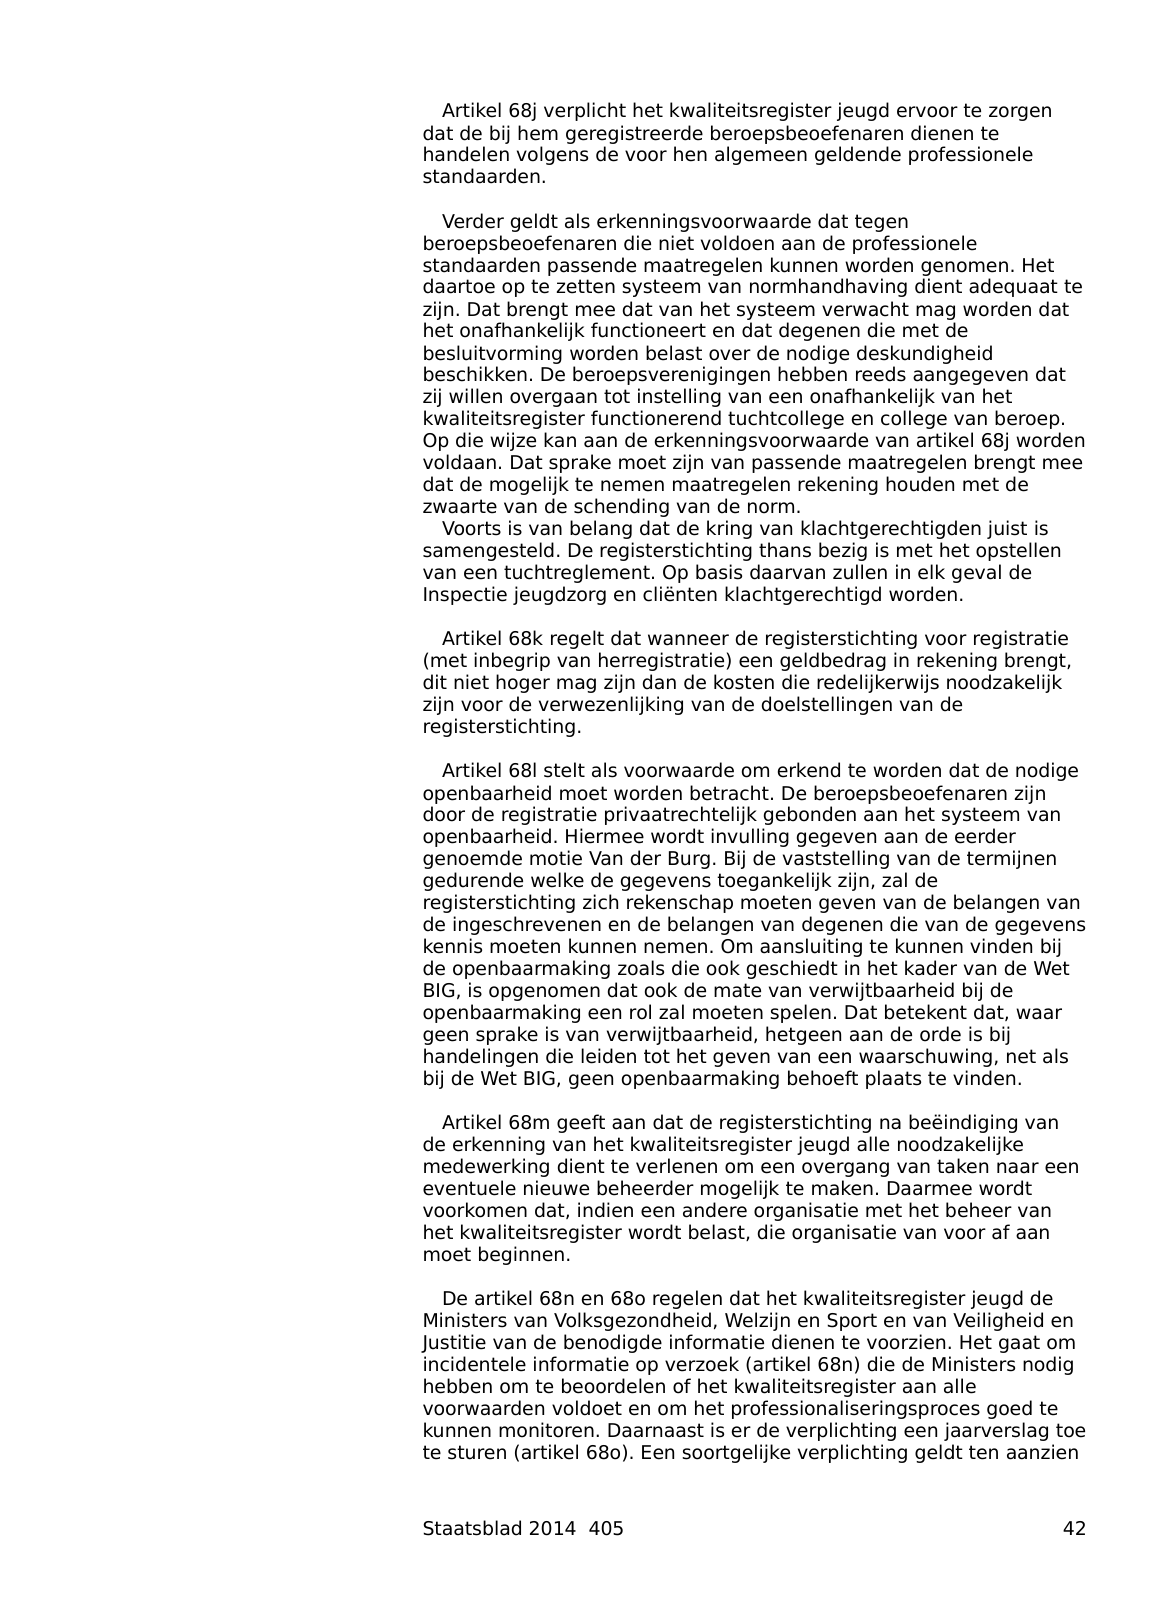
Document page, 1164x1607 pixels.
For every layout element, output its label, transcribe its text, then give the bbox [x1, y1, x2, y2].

text Voorts is van belang dat de kring van klachtgerechtigden juist is samengesteld. De registerstichting thans bezig is met het opstellen van een tuchtreglement. Op basis daarvan zullen in elk geval de Inspectie jeugdzorg en cliënten klachtgerechtigd worden. [422, 518, 1087, 606]
text Verder geldt als erkenningsvoorwaarde dat tegen beroepsbeoefenaren die niet voldoen aan de professionele standaarden passende maatregelen kunnen worden genomen. Het daartoe op te zetten systeem van normhandhaving dient adequaat te zijn. Dat brengt mee dat van het systeem verwacht mag worden dat het onafhankelijk functioneert en dat degenen die met de besluitvorming worden belast over de nodige deskundigheid beschikken. De beroepsverenigingen hebben reeds aangegeven dat zij willen overgaan tot instelling van een onafhankelijk van het kwaliteitsregister functionerend tuchtcollege en college van beroep. Op die wijze kan aan de erkenningsvoorwaarde van artikel 68j worden voldaan. Dat sprake moet zijn van passende maatregelen brengt mee dat de mogelijk te nemen maatregelen rekening houden met de zwaarte van de schending van de norm. [422, 211, 1087, 518]
text De artikel 68n en 68o regelen dat het kwaliteitsregister jeugd de Ministers van Volksgezondheid, Welzijn en Sport en van Veiligheid en Justitie van de benodigde informatie dienen te voorzien. Het gaat om incidentele informatie op verzoek (artikel 68n) die de Ministers nodig hebben om te beoordelen of het kwaliteitsregister aan alle voorwaarden voldoet en om het professionaliseringsproces goed te kunnen monitoren. Daarnaast is er de verplichting een jaarverslag toe te sturen (artikel 68o). Een soortgelijke verplichting geldt ten aanzien [422, 1288, 1087, 1464]
text Artikel 68m geeft aan dat de registerstichting na beëindiging van de erkenning van het kwaliteitsregister jeugd alle noodzakelijke medewerking dient te verlenen om een overgang van taken naar een eventuele nieuwe beheerder mogelijk te maken. Daarmee wordt voorkomen dat, indien een andere organisatie met het beheer van het kwaliteitsregister wordt belast, die organisatie van voor af aan moet beginnen. [422, 1112, 1087, 1266]
text Artikel 68k regelt dat wanneer de registerstichting voor registratie (met inbegrip van herregistratie) een geldbedrag in rekening brengt, dit niet hoger mag zijn dan de kosten die redelijkerwijs noodzakelijk zijn voor de verwezenlijking van de doelstellingen van de registerstichting. [422, 628, 1087, 738]
text Artikel 68j verplicht het kwaliteitsregister jeugd ervoor te zorgen dat de bij hem geregistreerde beroepsbeoefenaren dienen te handelen volgens de voor hen algemeen geldende professionele standaarden. [422, 100, 1087, 188]
text Artikel 68l stelt als voorwaarde om erkend te worden dat de nodige openbaarheid moet worden betracht. De beroepsbeoefenaren zijn door de registratie privaatrechtelijk gebonden aan het systeem van openbaarheid. Hiermee wordt invulling gegeven aan de eerder genoemde motie Van der Burg. Bij de vaststelling van de termijnen gedurende welke de gegevens toegankelijk zijn, zal de registerstichting zich rekenschap moeten geven van de belangen van de ingeschrevenen en de belangen van degenen die van de gegevens kennis moeten kunnen nemen. Om aansluiting te kunnen vinden bij de openbaarmaking zoals die ook geschiedt in het kader van de Wet BIG, is opgenomen dat ook de mate van verwijtbaarheid bij de openbaarmaking een rol zal moeten spelen. Dat betekent dat, waar geen sprake is van verwijtbaarheid, hetgeen aan de orde is bij handelingen die leiden tot het geven van een waarschuwing, net als bij de Wet BIG, geen openbaarmaking behoeft plaats te vinden. [422, 760, 1087, 1090]
